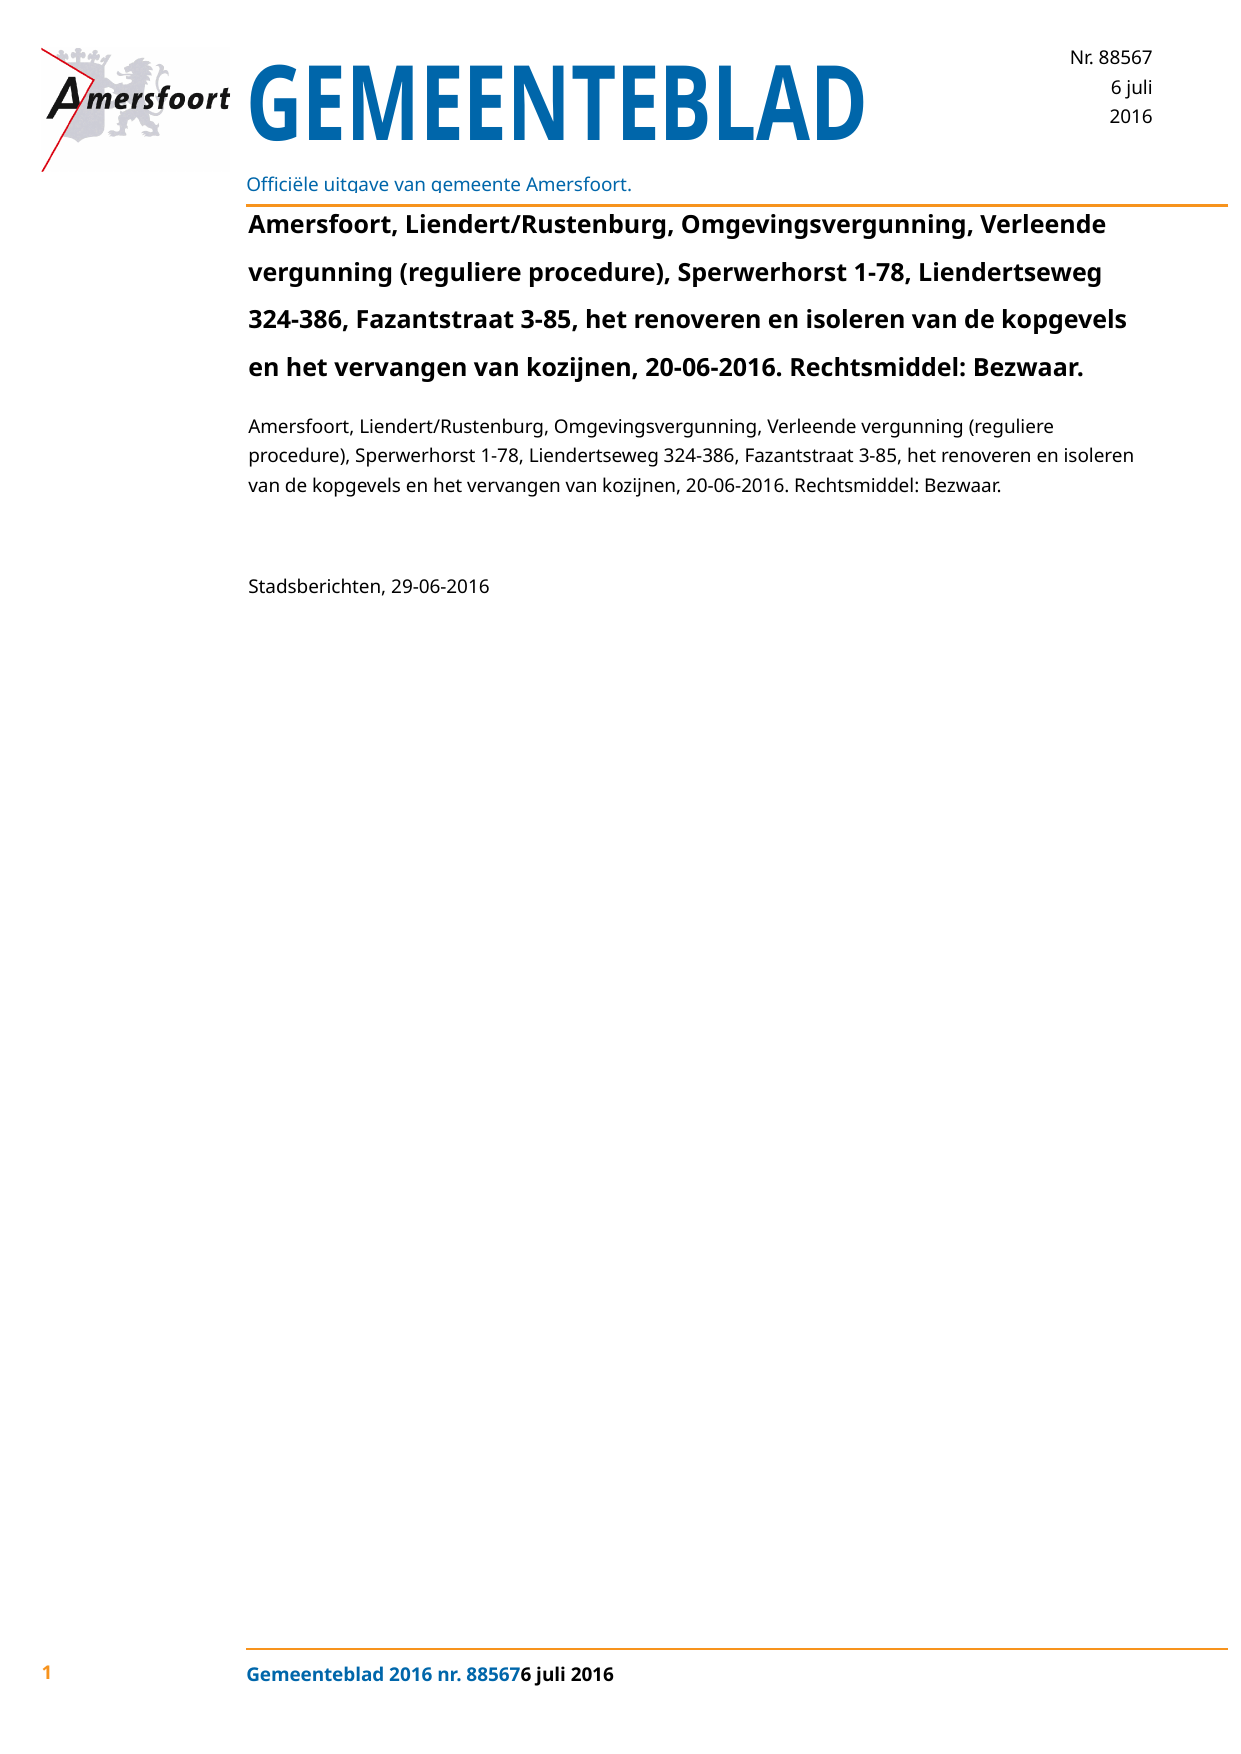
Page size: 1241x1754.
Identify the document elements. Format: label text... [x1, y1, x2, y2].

text Stadsberichten, 29-06-2016 [248, 573, 1152, 599]
text Amersfoort, Liendert/Rustenburg, Omgevingsvergunning, Verleende vergunning (reguliere procedure), Sperwerhorst 1-78, Liendertseweg 324-386, Fazantstraat 3-85, het renoveren en isoleren van de kopgevels en het vervangen van kozijnen, 20-06-2016. Rechtsmiddel: Bezwaar. [248, 207, 1152, 384]
text Amersfoort, Liendert/Rustenburg, Omgevingsvergunning, Verleende vergunning (reguliere procedure), Sperwerhorst 1-78, Liendertseweg 324-386, Fazantstraat 3-85, het renoveren en isoleren van de kopgevels en het vervangen van kozijnen, 20-06-2016. Rechtsmiddel: Bezwaar. [248, 413, 1152, 498]
picture [41, 47, 231, 172]
